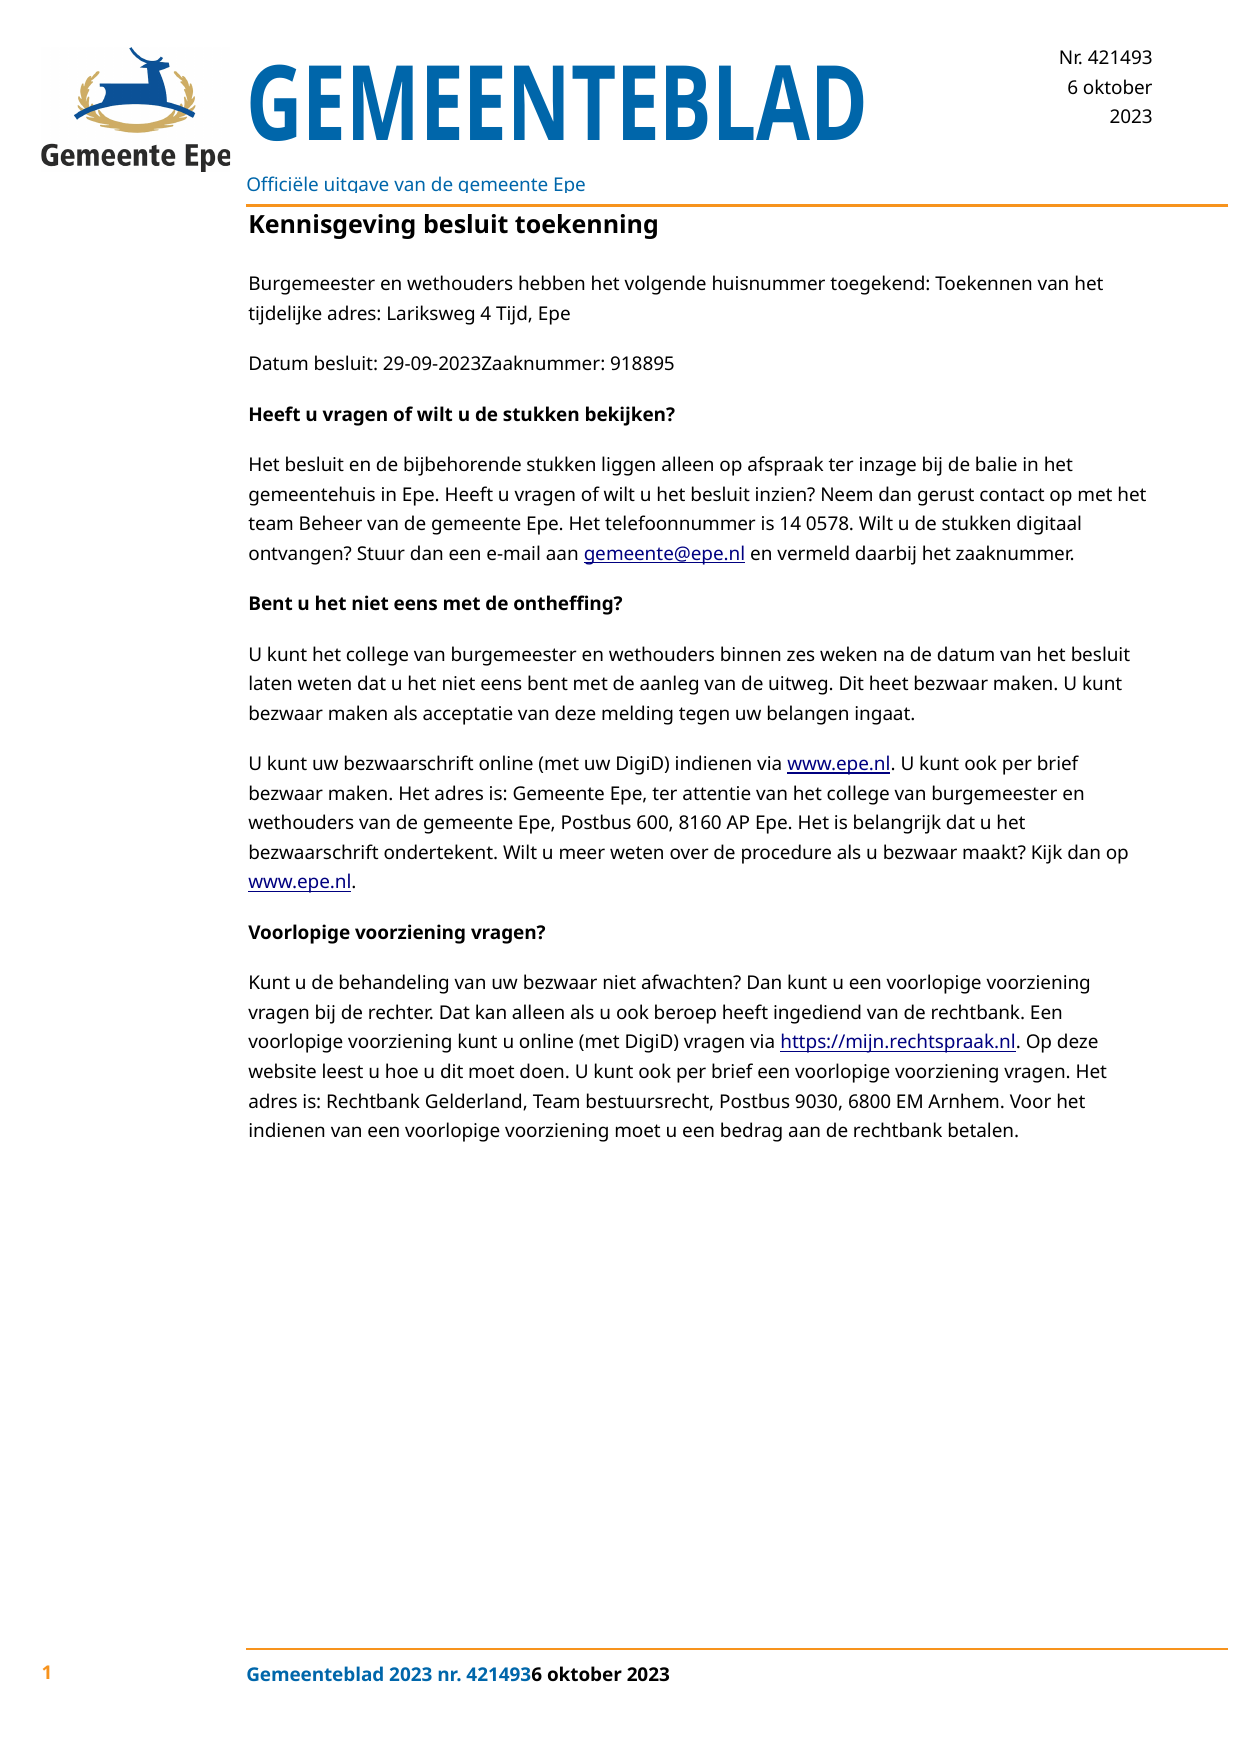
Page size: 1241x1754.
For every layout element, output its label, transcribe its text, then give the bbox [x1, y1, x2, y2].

text U kunt het college van burgemeester en wethouders binnen zes weken na de datum van het besluit laten weten dat u het niet eens bent met de aanleg van de uitweg. Dit heet bezwaar maken. U kunt bezwaar maken als acceptatie van deze melding tegen uw belangen ingaat. [248, 641, 1152, 726]
text Voorlopige voorziening vragen? [248, 919, 1152, 945]
text U kunt uw bezwaarschrift online (met uw DigiD) indienen via www.epe.nl. U kunt ook per brief bezwaar maken. Het adres is: Gemeente Epe, ter attentie van het college van burgemeester en wethouders van de gemeente Epe, Postbus 600, 8160 AP Epe. Het is belangrijk dat u het bezwaarschrift ondertekent. Wilt u meer weten over de procedure als u bezwaar maakt? Kijk dan op www.epe.nl. [248, 750, 1152, 894]
picture [41, 47, 231, 172]
text Burgemeester en wethouders hebben het volgende huisnummer toegekend: Toekennen van het tijdelijke adres: Lariksweg 4 Tijd, Epe [248, 270, 1152, 326]
text Kennisgeving besluit toekenning [248, 207, 1152, 241]
text Heeft u vragen of wilt u de stukken bekijken? [248, 401, 1152, 426]
text Bent u het niet eens met de ontheffing? [248, 590, 1152, 616]
text Datum besluit: 29-09-2023Zaaknummer: 918895 [248, 350, 1152, 376]
text Het besluit en de bijbehorende stukken liggen alleen op afspraak ter inzage bij de balie in het gemeentehuis in Epe. Heeft u vragen of wilt u het besluit inzien? Neem dan gerust contact op met het team Beheer van de gemeente Epe. Het telefoonnummer is 14 0578. Wilt u de stukken digitaal ontvangen? Stuur dan een e-mail aan gemeente@epe.nl en vermeld daarbij het zaaknummer. [248, 451, 1152, 566]
text Kunt u de behandeling van uw bezwaar niet afwachten? Dan kunt u een voorlopige voorziening vragen bij de rechter. Dat kan alleen als u ook beroep heeft ingediend van de rechtbank. Een voorlopige voorziening kunt u online (met DigiD) vragen via https://mijn.rechtspraak.nl. Op deze website leest u hoe u dit moet doen. U kunt ook per brief een voorlopige voorziening vragen. Het adres is: Rechtbank Gelderland, Team bestuursrecht, Postbus 9030, 6800 EM Arnhem. Voor het indienen van een voorlopige voorziening moet u een bedrag aan de rechtbank betalen. [248, 969, 1152, 1143]
